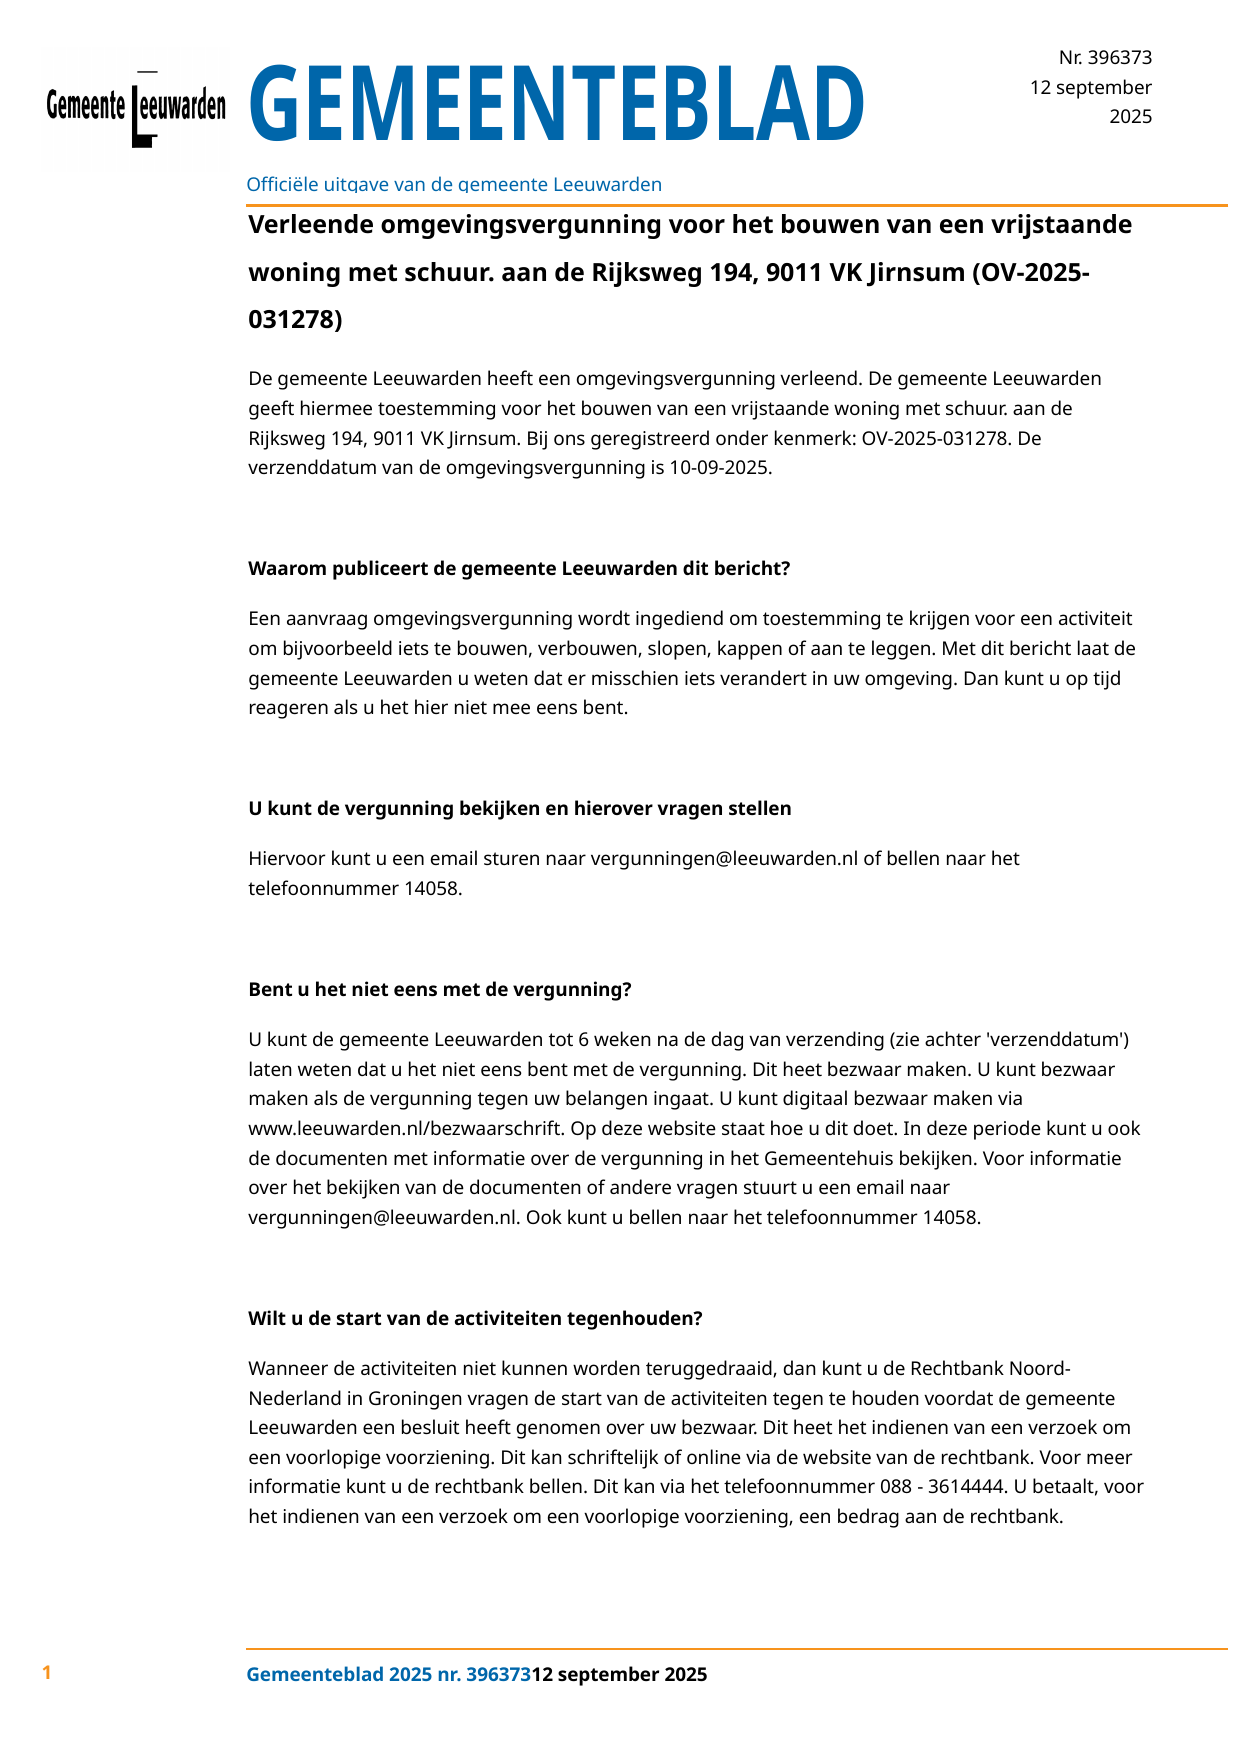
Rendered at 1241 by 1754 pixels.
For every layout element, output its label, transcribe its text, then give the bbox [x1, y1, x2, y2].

text De gemeente Leeuwarden heeft een omgevingsvergunning verleend. De gemeente Leeuwarden geeft hiermee toestemming voor het bouwen van een vrijstaande woning met schuur. aan de Rijksweg 194, 9011 VK Jirnsum. Bij ons geregistreerd onder kenmerk: OV-2025-031278. De verzenddatum van de omgevingsvergunning is 10-09-2025. [248, 366, 1152, 480]
text U kunt de vergunning bekijken en hierover vragen stellen [248, 795, 1152, 821]
text Bent u het niet eens met de vergunning? [248, 976, 1152, 1002]
text Verleende omgevingsvergunning voor het bouwen van een vrijstaande woning met schuur. aan de Rijksweg 194, 9011 VK Jirnsum (OV-2025-031278) [248, 207, 1152, 336]
text Een aanvraag omgevingsvergunning wordt ingediend om toestemming te krijgen voor een activiteit om bijvoorbeeld iets te bouwen, verbouwen, slopen, kappen of aan te leggen. Met dit bericht laat de gemeente Leeuwarden u weten dat er misschien iets verandert in uw omgeving. Dan kunt u op tijd reageren als u het hier niet mee eens bent. [248, 606, 1152, 720]
text U kunt de gemeente Leeuwarden tot 6 weken na de dag van verzending (zie achter 'verzenddatum') laten weten dat u het niet eens bent met de vergunning. Dit heet bezwaar maken. U kunt bezwaar maken als de vergunning tegen uw belangen ingaat. U kunt digitaal bezwaar maken via www.leeuwarden.nl/bezwaarschrift. Op deze website staat hoe u dit doet. In deze periode kunt u ook de documenten met informatie over de vergunning in het Gemeentehuis bekijken. Voor informatie over het bekijken van de documenten of andere vragen stuurt u een email naar vergunningen@leeuwarden.nl. Ook kunt u bellen naar het telefoonnummer 14058. [248, 1026, 1152, 1229]
text Wilt u de start van de activiteiten tegenhouden? [248, 1305, 1152, 1330]
text Waarom publiceert de gemeente Leeuwarden dit bericht? [248, 555, 1152, 581]
picture [41, 47, 231, 172]
text Hiervoor kunt u een email sturen naar vergunningen@leeuwarden.nl of bellen naar het telefoonnummer 14058. [248, 846, 1152, 901]
text Wanneer de activiteiten niet kunnen worden teruggedraaid, dan kunt u de Rechtbank Noord-Nederland in Groningen vragen de start van de activiteiten tegen te houden voordat de gemeente Leeuwarden een besluit heeft genomen over uw bezwaar. Dit heet het indienen van een verzoek om een voorlopige voorziening. Dit kan schriftelijk of online via de website van de rechtbank. Voor meer informatie kunt u de rechtbank bellen. Dit kan via het telefoonnummer 088 - 3614444. U betaalt, voor het indienen van een verzoek om een voorlopige voorziening, een bedrag aan de rechtbank. [248, 1355, 1152, 1529]
